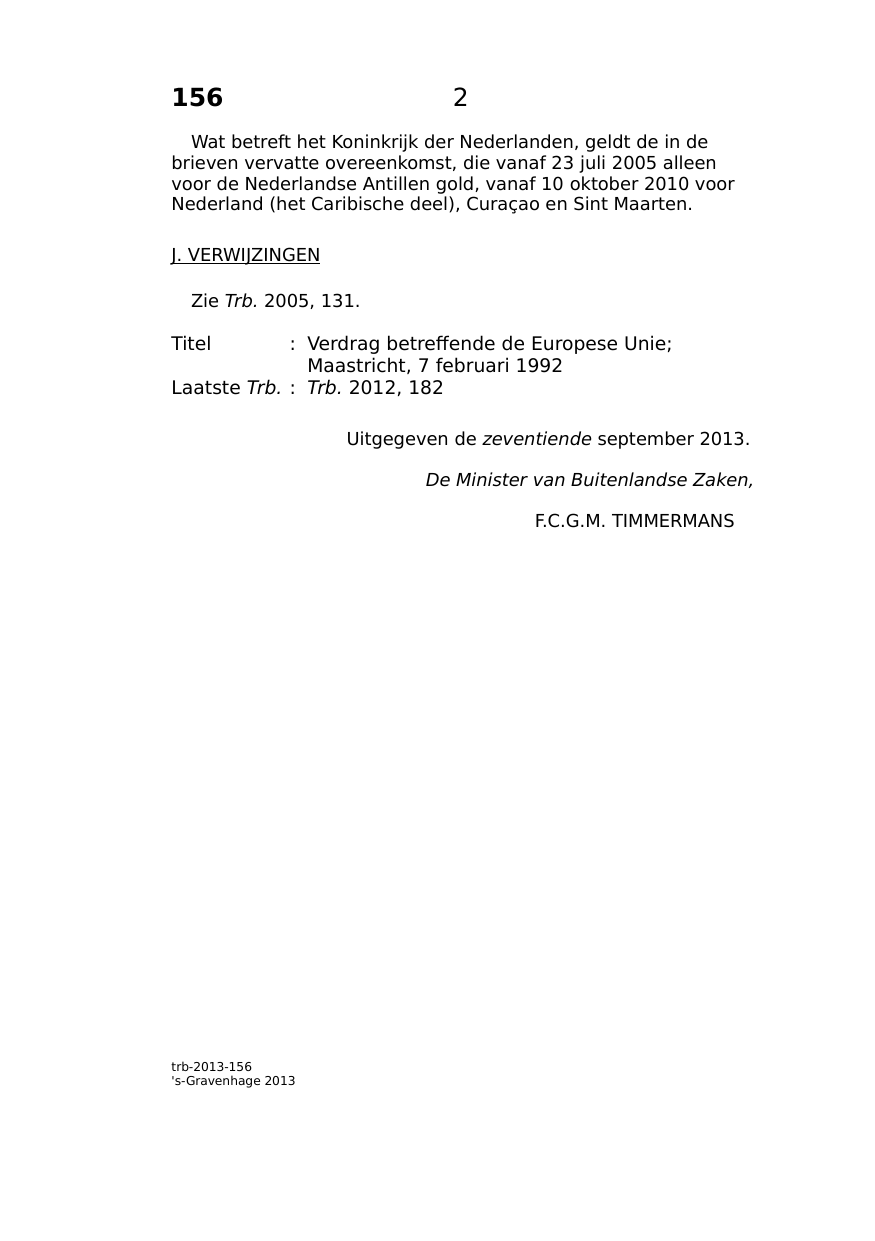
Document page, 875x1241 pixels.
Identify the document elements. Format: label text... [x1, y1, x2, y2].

text Wat betreft het Koninkrijk der Nederlanden, geldt de in de brieven vervatte overeenkomst, die vanaf 23 juli 2005 alleen voor de Nederlandse Antillen gold, vanaf 10 oktober 2010 voor Nederland (het Caribische deel), Curaçao en Sint Maarten. [171, 132, 756, 215]
text 's-Gravenhage 2013 [171, 1074, 405, 1088]
text De Minister van Buitenlandse Zaken, F.C.G.M. TIMMERMANS [171, 469, 756, 532]
text trb-2013-156 [171, 1060, 405, 1074]
table_header Verdrag betreffende de Europese Unie; Maastricht, 7 februari 1992 [307, 333, 756, 377]
table_header : [289, 333, 307, 377]
text Uitgegeven de zeventiende september 2013. [171, 429, 756, 449]
table_cell : [289, 377, 307, 399]
subtitle J. VERWIJZINGEN [171, 245, 756, 266]
table_cell Trb. 2012, 182 [307, 377, 756, 399]
table_header Titel [171, 333, 289, 377]
table_cell Laatste Trb. [171, 377, 289, 399]
text Zie Trb. 2005, 131. [171, 291, 756, 311]
